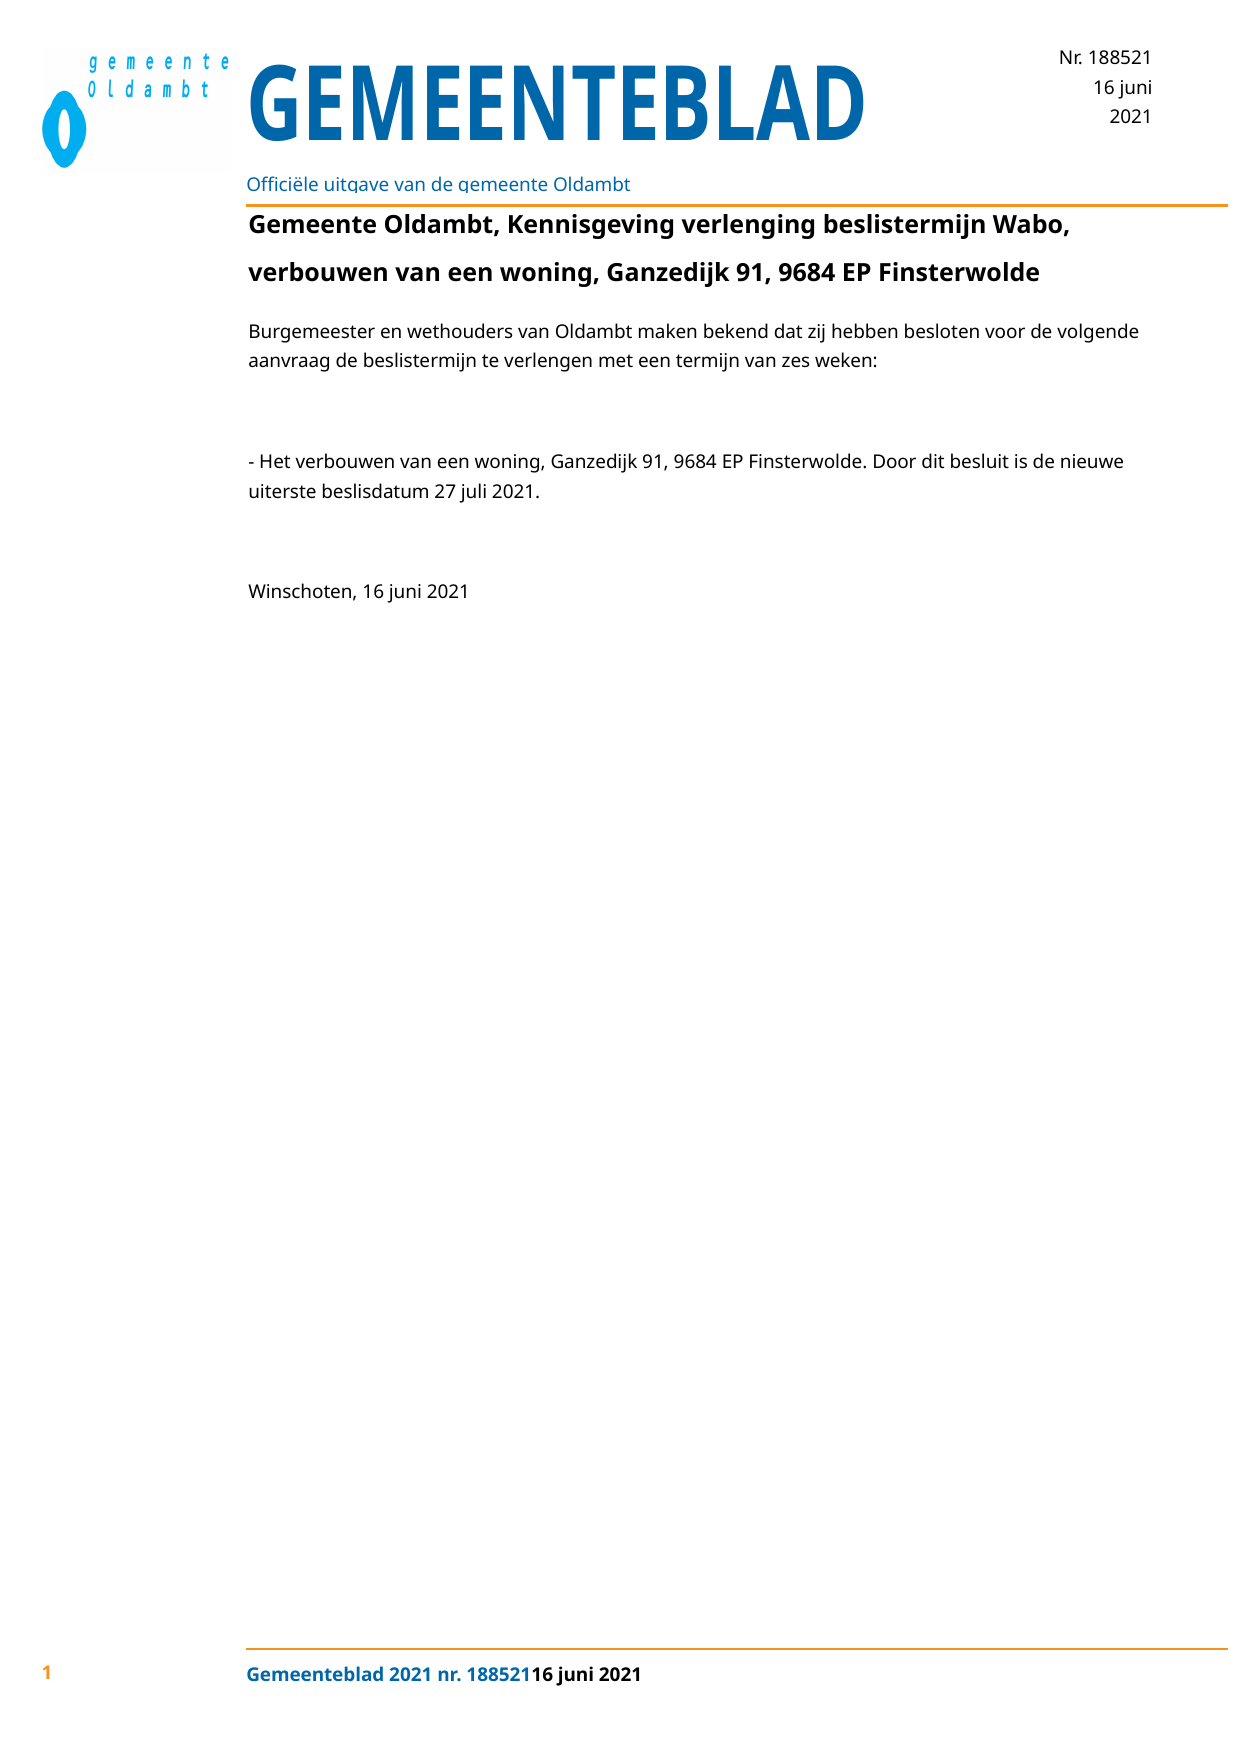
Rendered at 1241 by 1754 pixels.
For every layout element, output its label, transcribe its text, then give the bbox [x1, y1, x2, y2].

text - Het verbouwen van een woning, Ganzedijk 91, 9684 EP Finsterwolde. Door dit besluit is de nieuwe uiterste beslisdatum 27 juli 2021. [248, 448, 1152, 504]
text Winschoten, 16 juni 2021 [248, 579, 1152, 604]
text Gemeente Oldambt, Kennisgeving verlenging beslistermijn Wabo, verbouwen van een woning, Ganzedijk 91, 9684 EP Finsterwolde [248, 207, 1152, 288]
picture [41, 47, 231, 172]
text Burgemeester en wethouders van Oldambt maken bekend dat zij hebben besloten voor de volgende aanvraag de beslistermijn te verlengen met een termijn van zes weken: [248, 318, 1152, 373]
